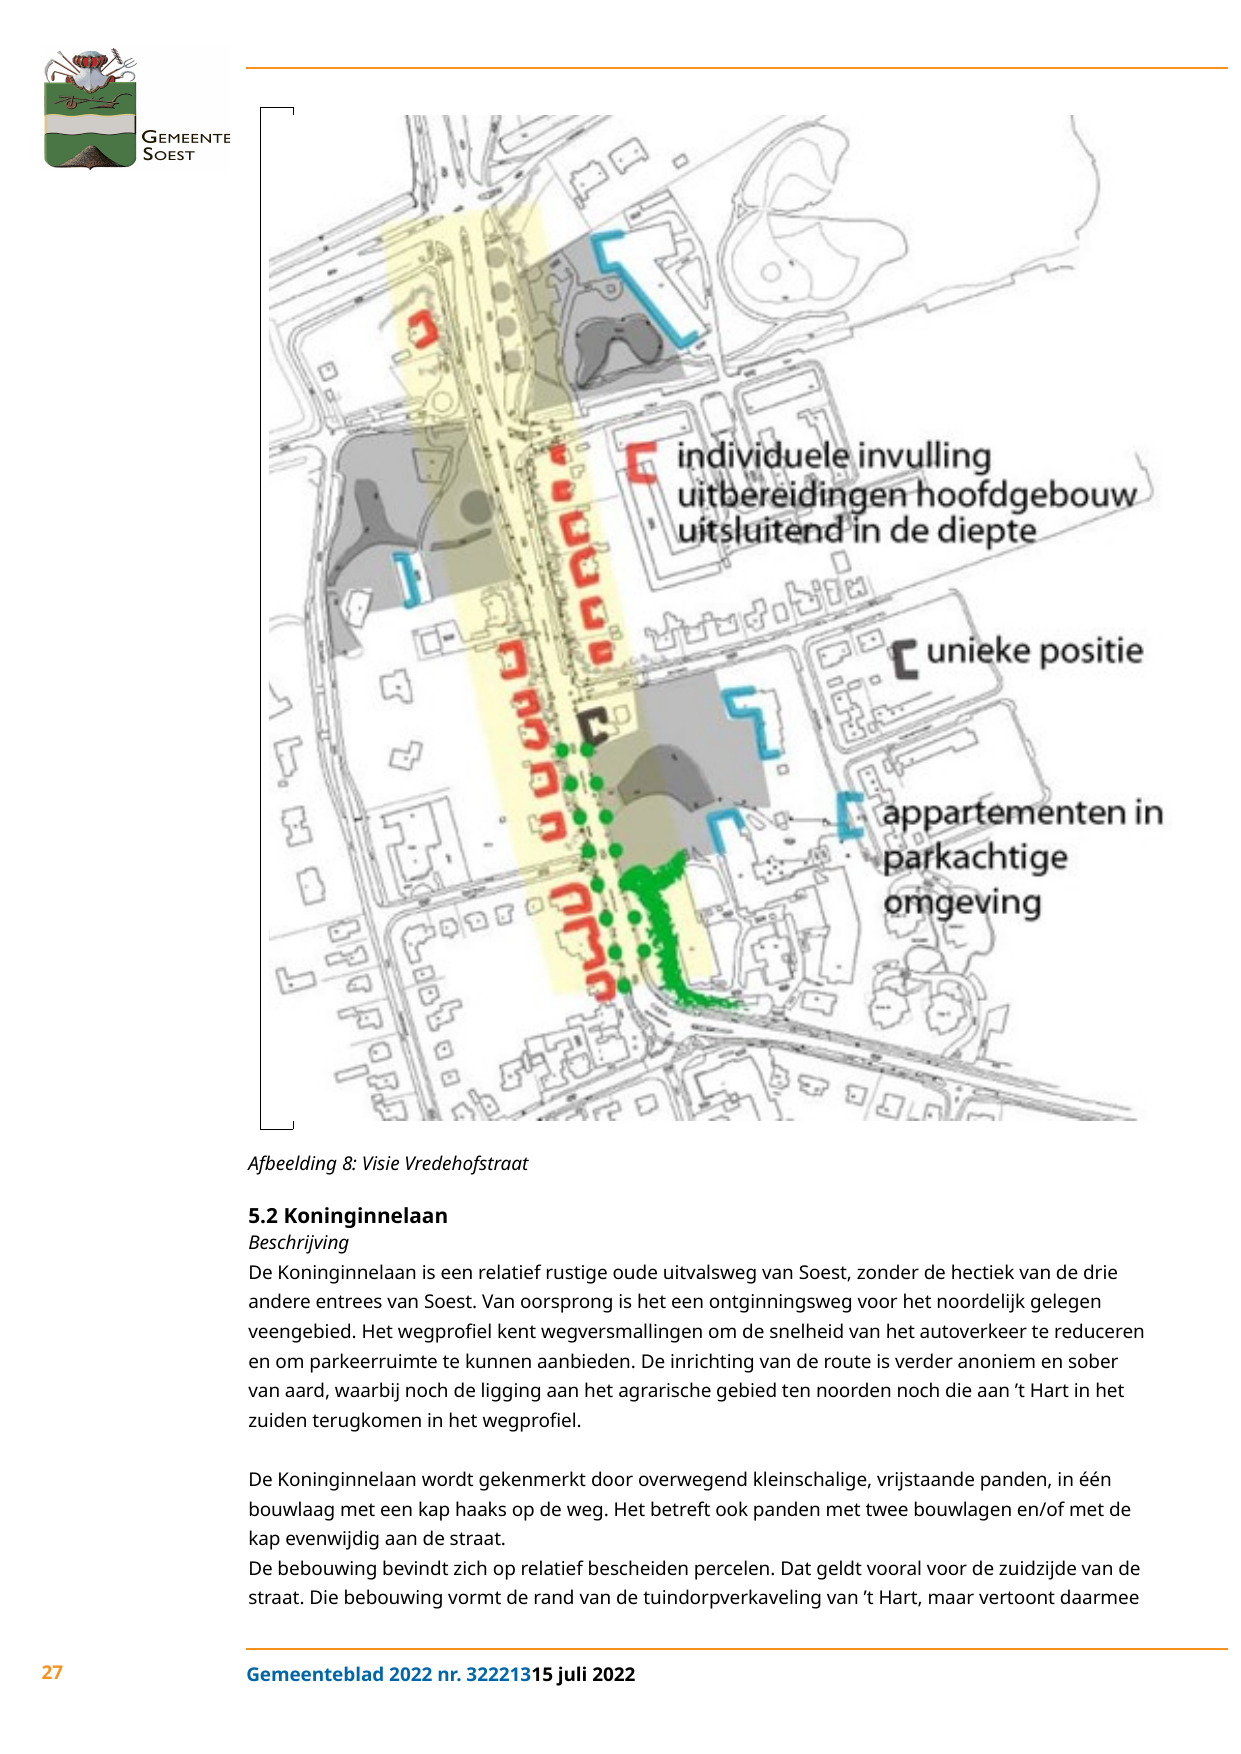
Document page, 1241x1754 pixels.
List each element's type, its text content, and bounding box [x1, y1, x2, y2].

text De Koninginnelaan is een relatief rustige oude uitvalsweg van Soest, zonder de hectiek van de drie andere entrees van Soest. Van oorsprong is het een ontginningsweg voor het noordelijk gelegen veengebied. Het wegprofiel kent wegversmallingen om de snelheid van het autoverkeer te reduceren en om parkeerruimte te kunnen aanbieden. De inrichting van de route is verder anoniem en sober van aard, waarbij noch de ligging aan het agrarische gebied ten noorden noch die aan ’t Hart in het zuiden terugkomen in het wegprofiel. [248, 1259, 1152, 1433]
text De Koninginnelaan wordt gekenmerkt door overwegend kleinschalige, vrijstaande panden, in één bouwlaag met een kap haaks op de weg. Het betreft ook panden met twee bouwlagen en/of met de kap evenwijdig aan de straat. [248, 1466, 1152, 1551]
picture [268, 115, 1173, 1121]
text Afbeelding 8: Visie Vredehofstraat [248, 1151, 1152, 1176]
picture [41, 47, 231, 172]
text Beschrijving [248, 1229, 1152, 1255]
text De bebouwing bevindt zich op relatief bescheiden percelen. Dat geldt vooral voor de zuidzijde van de straat. Die bebouwing vormt de rand van de tuindorpverkaveling van ’t Hart, maar vertoont daarmee [248, 1555, 1152, 1610]
text 5.2 Koninginnelaan [248, 1201, 1152, 1229]
